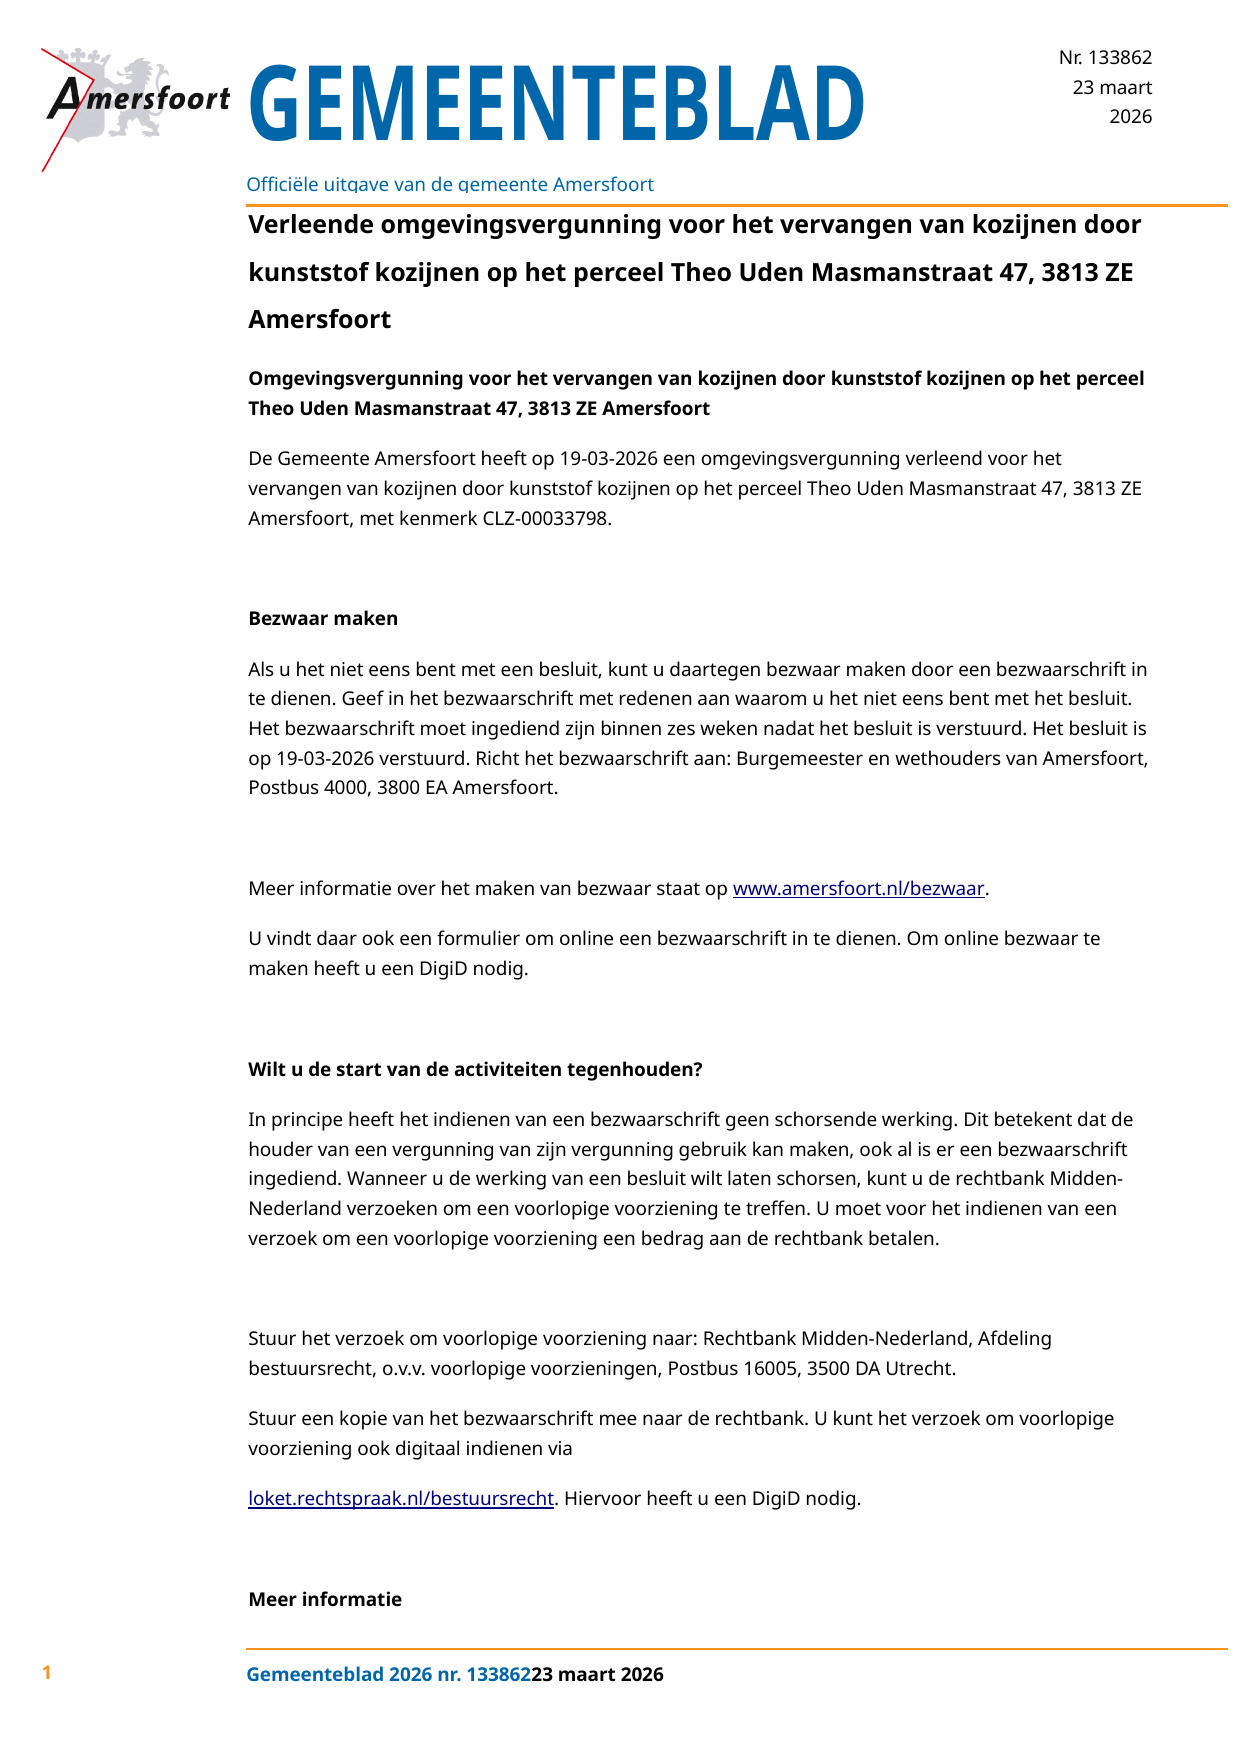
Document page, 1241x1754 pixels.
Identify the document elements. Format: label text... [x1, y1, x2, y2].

text Meer informatie [248, 1586, 1152, 1612]
text U vindt daar ook een formulier om online een bezwaarschrift in te dienen. Om online bezwaar te maken heeft u een DigiD nodig. [248, 926, 1152, 981]
picture [41, 47, 231, 172]
text Stuur het verzoek om voorlopige voorziening naar: Rechtbank Midden-Nederland, Afdeling bestuursrecht, o.v.v. voorlopige voorzieningen, Postbus 16005, 3500 DA Utrecht. [248, 1326, 1152, 1381]
text In principe heeft het indienen van een bezwaarschrift geen schorsende werking. Dit betekent dat de houder van een vergunning van zijn vergunning gebruik kan maken, ook al is er een bezwaarschrift ingediend. Wanneer u de werking van een besluit wilt laten schorsen, kunt u de rechtbank Midden-Nederland verzoeken om een voorlopige voorziening te treffen. U moet voor het indienen van een verzoek om een voorlopige voorziening een bedrag aan de rechtbank betalen. [248, 1106, 1152, 1250]
text Als u het niet eens bent met een besluit, kunt u daartegen bezwaar maken door een bezwaarschrift in te dienen. Geef in het bezwaarschrift met redenen aan waarom u het niet eens bent met het besluit. Het bezwaarschrift moet ingediend zijn binnen zes weken nadat het besluit is verstuurd. Het besluit is op 19-03-2026 verstuurd. Richt het bezwaarschrift aan: Burgemeester en wethouders van Amersfoort, Postbus 4000, 3800 EA Amersfoort. [248, 656, 1152, 800]
text loket.rechtspraak.nl/bestuursrecht. Hiervoor heeft u een DigiD nodig. [248, 1486, 1152, 1511]
text Omgevingsvergunning voor het vervangen van kozijnen door kunststof kozijnen op het perceel Theo Uden Masmanstraat 47, 3813 ZE Amersfoort [248, 366, 1152, 421]
text Bezwaar maken [248, 606, 1152, 631]
text Meer informatie over het maken van bezwaar staat op www.amersfoort.nl/bezwaar. [248, 875, 1152, 901]
text Wilt u de start van de activiteiten tegenhouden? [248, 1056, 1152, 1082]
text Stuur een kopie van het bezwaarschrift mee naar de rechtbank. U kunt het verzoek om voorlopige voorziening ook digitaal indienen via [248, 1406, 1152, 1461]
text Verleende omgevingsvergunning voor het vervangen van kozijnen door kunststof kozijnen op het perceel Theo Uden Masmanstraat 47, 3813 ZE Amersfoort [248, 207, 1152, 336]
text De Gemeente Amersfoort heeft op 19-03-2026 een omgevingsvergunning verleend voor het vervangen van kozijnen door kunststof kozijnen op het perceel Theo Uden Masmanstraat 47, 3813 ZE Amersfoort, met kenmerk CLZ-00033798. [248, 446, 1152, 530]
